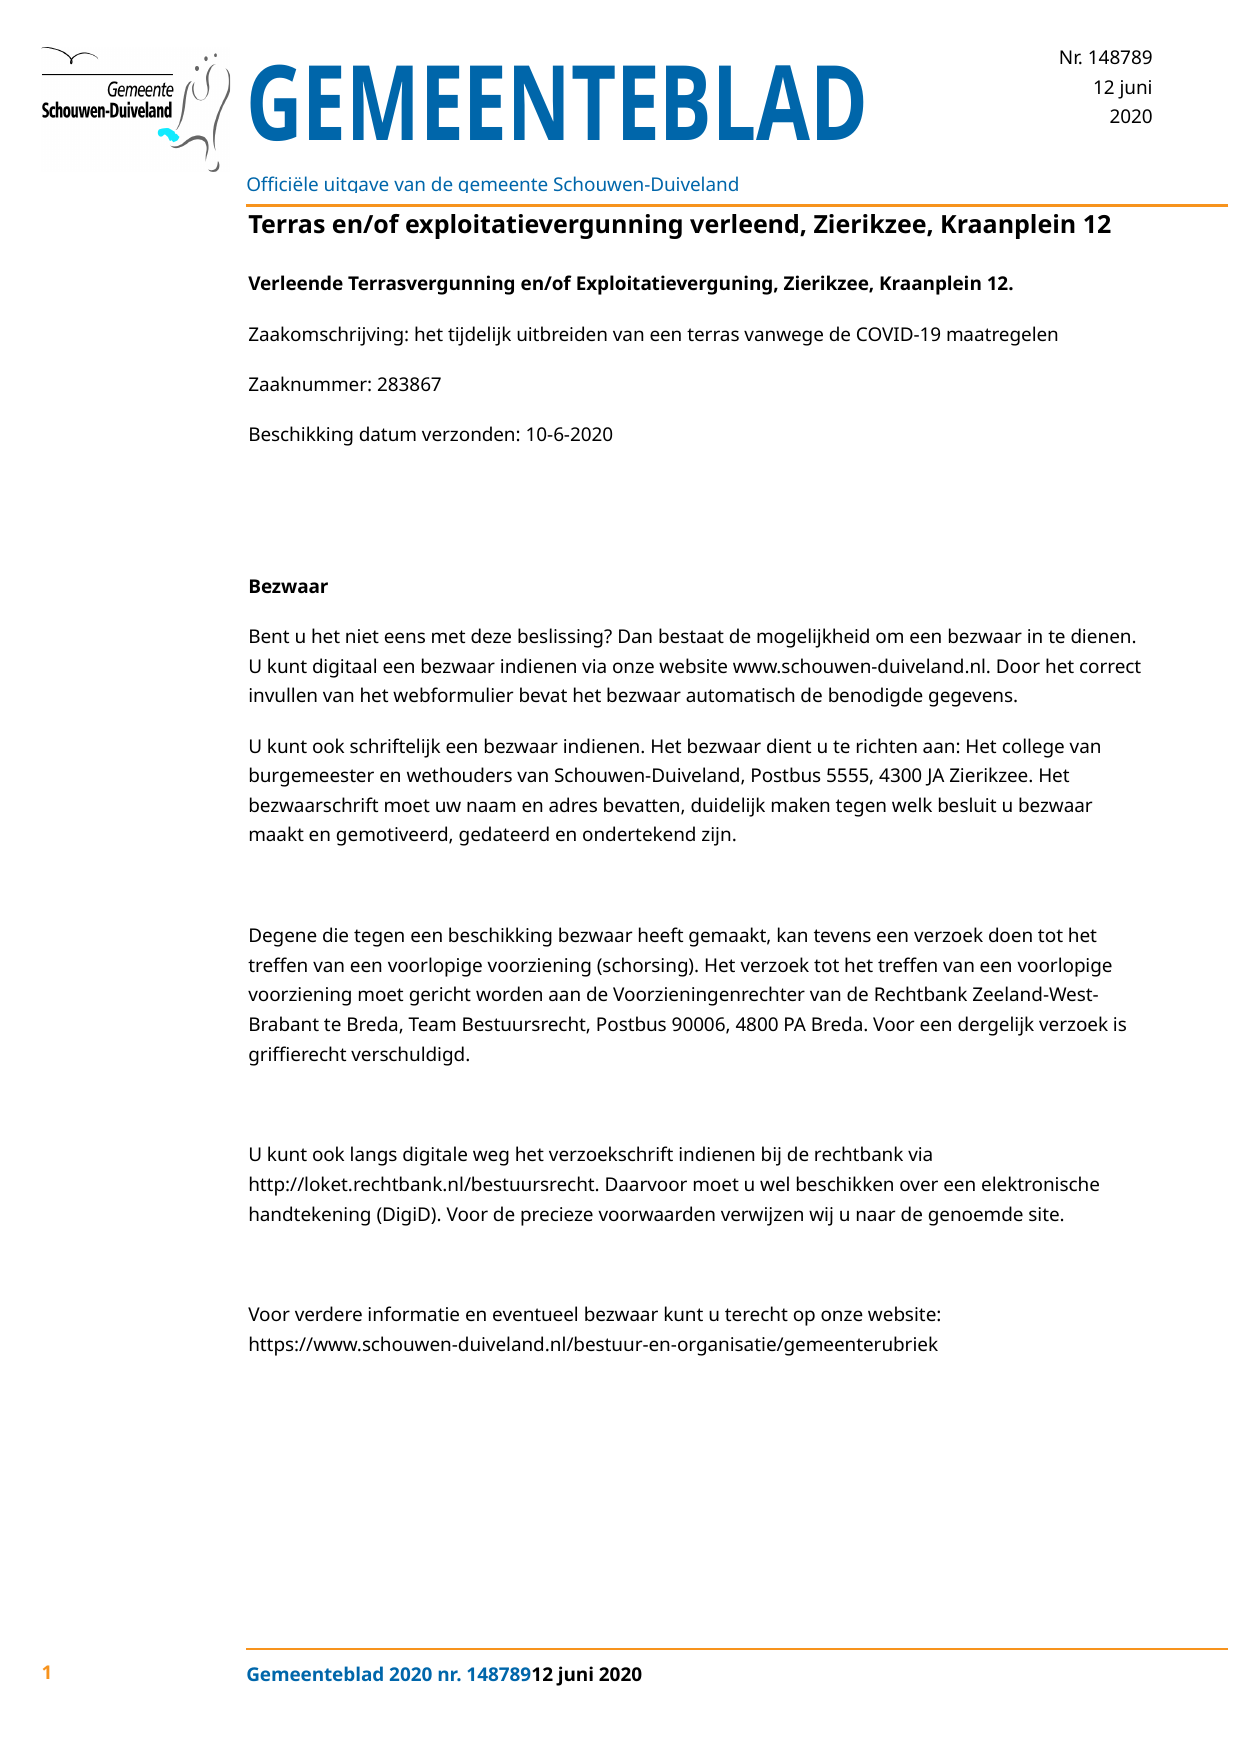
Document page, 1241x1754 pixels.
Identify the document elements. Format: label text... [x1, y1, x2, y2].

text Zaaknummer: 283867 [248, 371, 1152, 397]
text Beschikking datum verzonden: 10-6-2020 [248, 422, 1152, 447]
text Degene die tegen een beschikking bezwaar heeft gemaakt, kan tevens een verzoek doen tot het treffen van een voorlopige voorziening (schorsing). Het verzoek tot het treffen van een voorlopige voorziening moet gericht worden aan de Voorzieningenrechter van de Rechtbank Zeeland-West-Brabant te Breda, Team Bestuursrecht, Postbus 90006, 4800 PA Breda. Voor een dergelijk verzoek is griffierecht verschuldigd. [248, 922, 1152, 1066]
text Voor verdere informatie en eventueel bezwaar kunt u terecht op onze website: https://www.schouwen-duiveland.nl/bestuur-en-organisatie/gemeenterubriek [248, 1302, 1152, 1357]
text Bezwaar [248, 573, 1152, 598]
text U kunt ook schriftelijk een bezwaar indienen. Het bezwaar dient u te richten aan: Het college van burgemeester en wethouders van Schouwen-Duiveland, Postbus 5555, 4300 JA Zierikzee. Het bezwaarschrift moet uw naam en adres bevatten, duidelijk maken tegen welk besluit u bezwaar maakt en gemotiveerd, gedateerd en ondertekend zijn. [248, 733, 1152, 847]
text U kunt ook langs digitale weg het verzoekschrift indienen bij de rechtbank via http://loket.rechtbank.nl/bestuursrecht. Daarvoor moet u wel beschikken over een elektronische handtekening (DigiD). Voor de precieze voorwaarden verwijzen wij u naar de genoemde site. [248, 1142, 1152, 1226]
text Terras en/of exploitatievergunning verleend, Zierikzee, Kraanplein 12 [248, 207, 1152, 241]
text Zaakomschrijving: het tijdelijk uitbreiden van een terras vanwege de COVID-19 maatregelen [248, 321, 1152, 346]
text Bent u het niet eens met deze beslissing? Dan bestaat de mogelijkheid om een bezwaar in te dienen. U kunt digitaal een bezwaar indienen via onze website www.schouwen-duiveland.nl. Door het correct invullen van het webformulier bevat het bezwaar automatisch de benodigde gegevens. [248, 623, 1152, 708]
text Verleende Terrasvergunning en/of Exploitatieverguning, Zierikzee, Kraanplein 12. [248, 270, 1152, 296]
picture [41, 47, 231, 172]
